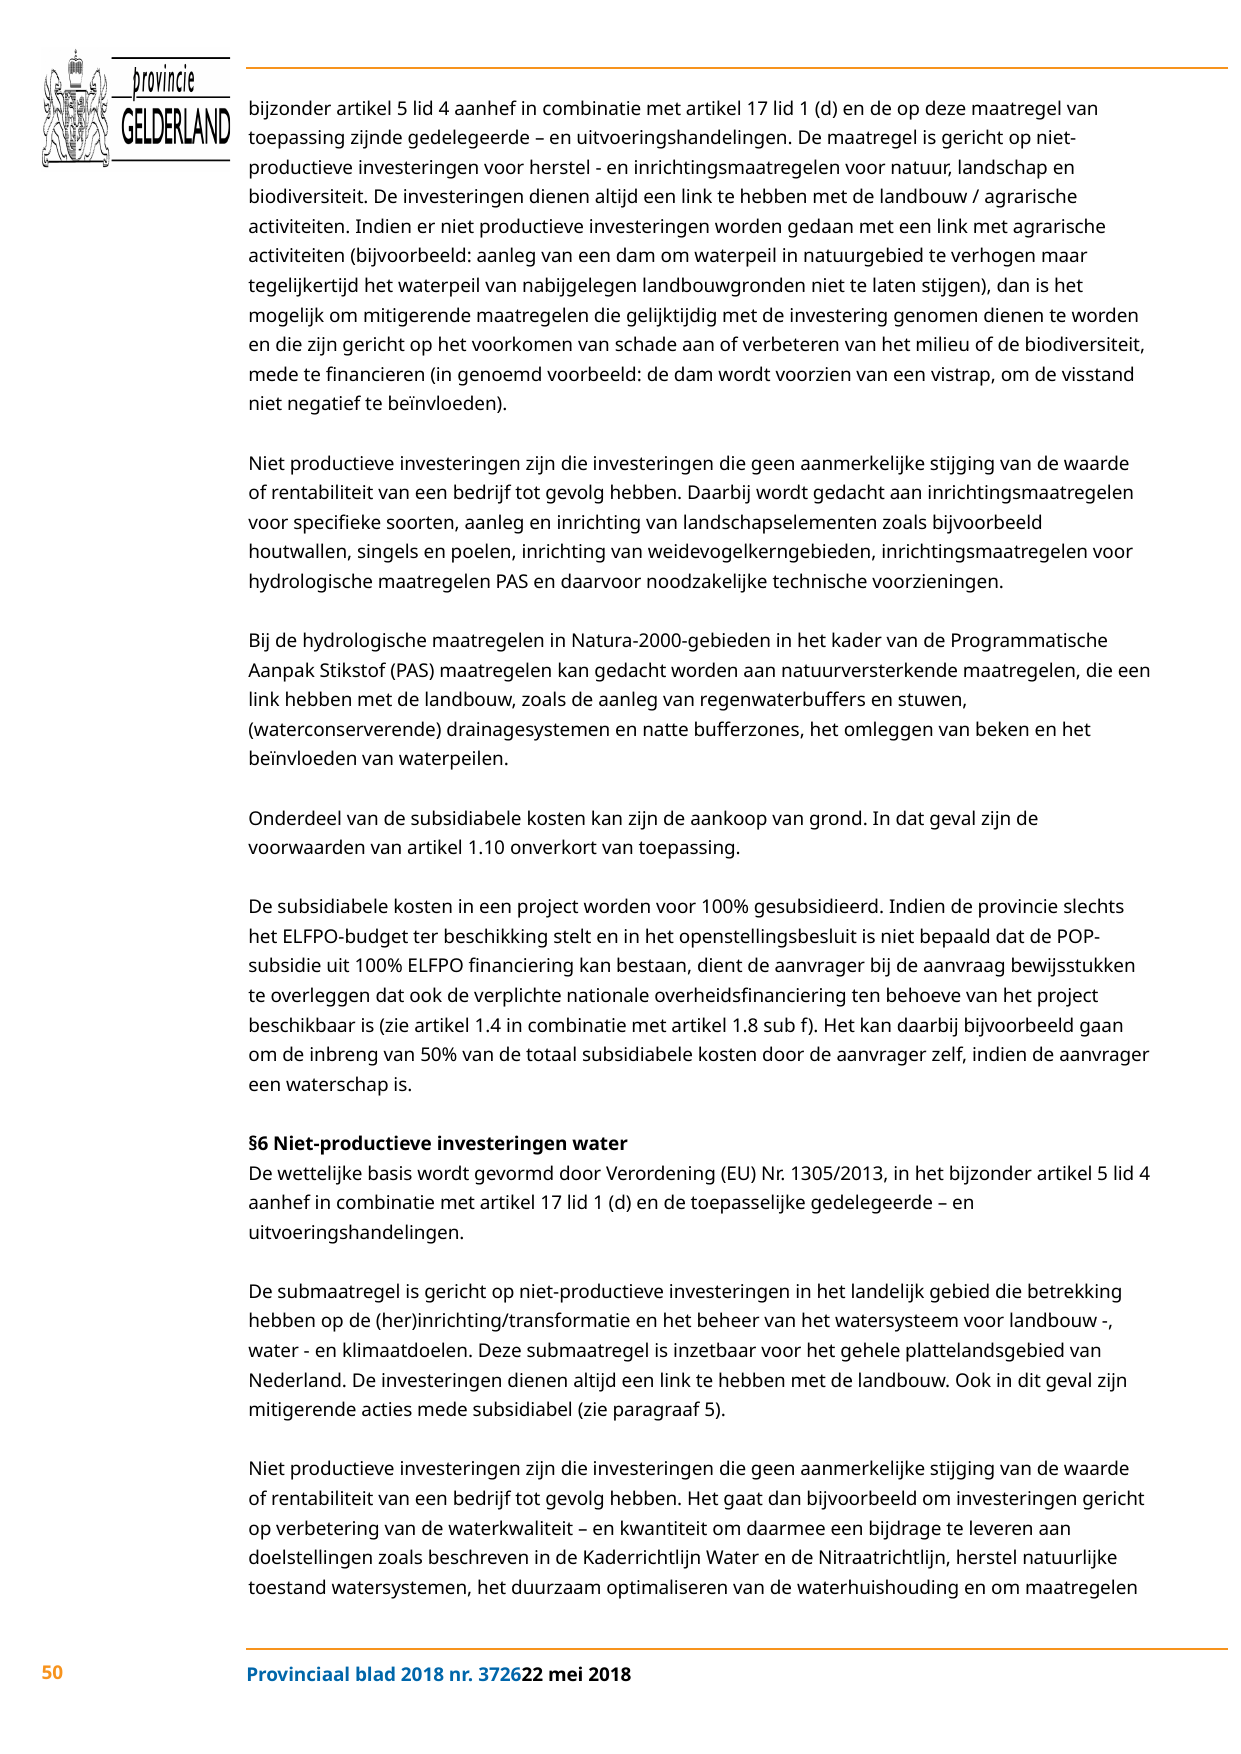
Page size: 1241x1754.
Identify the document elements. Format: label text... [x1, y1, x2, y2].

text Niet productieve investeringen zijn die investeringen die geen aanmerkelijke stijging van de waarde of rentabiliteit van een bedrijf tot gevolg hebben. Het gaat dan bijvoorbeeld om investeringen gericht op verbetering van de waterkwaliteit – en kwantiteit om daarmee een bijdrage te leveren aan doelstellingen zoals beschreven in de Kaderrichtlijn Water en de Nitraatrichtlijn, herstel natuurlijke toestand watersystemen, het duurzaam optimaliseren van de waterhuishouding en om maatregelen [248, 1456, 1152, 1600]
text De subsidiabele kosten in een project worden voor 100% gesubsidieerd. Indien de provincie slechts het ELFPO-budget ter beschikking stelt en in het openstellingsbesluit is niet bepaald dat de POP-subsidie uit 100% ELFPO financiering kan bestaan, dient de aanvrager bij de aanvraag bewijsstukken te overleggen dat ook de verplichte nationale overheidsfinanciering ten behoeve van het project beschikbaar is (zie artikel 1.4 in combinatie met artikel 1.8 sub f). Het kan daarbij bijvoorbeeld gaan om de inbreng van 50% van de totaal subsidiabele kosten door de aanvrager zelf, indien de aanvrager een waterschap is. [248, 893, 1152, 1097]
picture [41, 47, 231, 172]
text Bij de hydrologische maatregelen in Natura-2000-gebieden in het kader van de Programmatische Aanpak Stikstof (PAS) maatregelen kan gedacht worden aan natuurversterkende maatregelen, die een link hebben met de landbouw, zoals de aanleg van regenwaterbuffers en stuwen, (waterconserverende) drainagesystemen en natte bufferzones, het omleggen van beken en het beïnvloeden van waterpeilen. [248, 627, 1152, 771]
text De submaatregel is gericht op niet-productieve investeringen in het landelijk gebied die betrekking hebben op de (her)inrichting/transformatie en het beheer van het watersysteem voor landbouw -, water - en klimaatdoelen. Deze submaatregel is inzetbaar voor het gehele plattelandsgebied van Nederland. De investeringen dienen altijd een link te hebben met de landbouw. Ook in dit geval zijn mitigerende acties mede subsidiabel (zie paragraaf 5). [248, 1278, 1152, 1422]
text §6 Niet-productieve investeringen water [248, 1130, 1152, 1156]
text Onderdeel van de subsidiabele kosten kan zijn de aankoop van grond. In dat geval zijn de voorwaarden van artikel 1.10 onverkort van toepassing. [248, 805, 1152, 860]
text De wettelijke basis wordt gevormd door Verordening (EU) Nr. 1305/2013, in het bijzonder artikel 5 lid 4 aanhef in combinatie met artikel 17 lid 1 (d) en de toepasselijke gedelegeerde – en uitvoeringshandelingen. [248, 1160, 1152, 1245]
text Niet productieve investeringen zijn die investeringen die geen aanmerkelijke stijging van de waarde of rentabiliteit van een bedrijf tot gevolg hebben. Daarbij wordt gedacht aan inrichtingsmaatregelen voor specifieke soorten, aanleg en inrichting van landschapselementen zoals bijvoorbeeld houtwallen, singels en poelen, inrichting van weidevogelkerngebieden, inrichtingsmaatregelen voor hydrologische maatregelen PAS en daarvoor noodzakelijke technische voorzieningen. [248, 450, 1152, 594]
text bijzonder artikel 5 lid 4 aanhef in combinatie met artikel 17 lid 1 (d) en de op deze maatregel van toepassing zijnde gedelegeerde – en uitvoeringshandelingen. De maatregel is gericht op niet-productieve investeringen voor herstel - en inrichtingsmaatregelen voor natuur, landschap en biodiversiteit. De investeringen dienen altijd een link te hebben met de landbouw / agrarische activiteiten. Indien er niet productieve investeringen worden gedaan met een link met agrarische activiteiten (bijvoorbeeld: aanleg van een dam om waterpeil in natuurgebied te verhogen maar tegelijkertijd het waterpeil van nabijgelegen landbouwgronden niet te laten stijgen), dan is het mogelijk om mitigerende maatregelen die gelijktijdig met de investering genomen dienen te worden en die zijn gericht op het voorkomen van schade aan of verbeteren van het milieu of de biodiversiteit, mede te financieren (in genoemd voorbeeld: de dam wordt voorzien van een vistrap, om de visstand niet negatief te beïnvloeden). [248, 95, 1152, 416]
